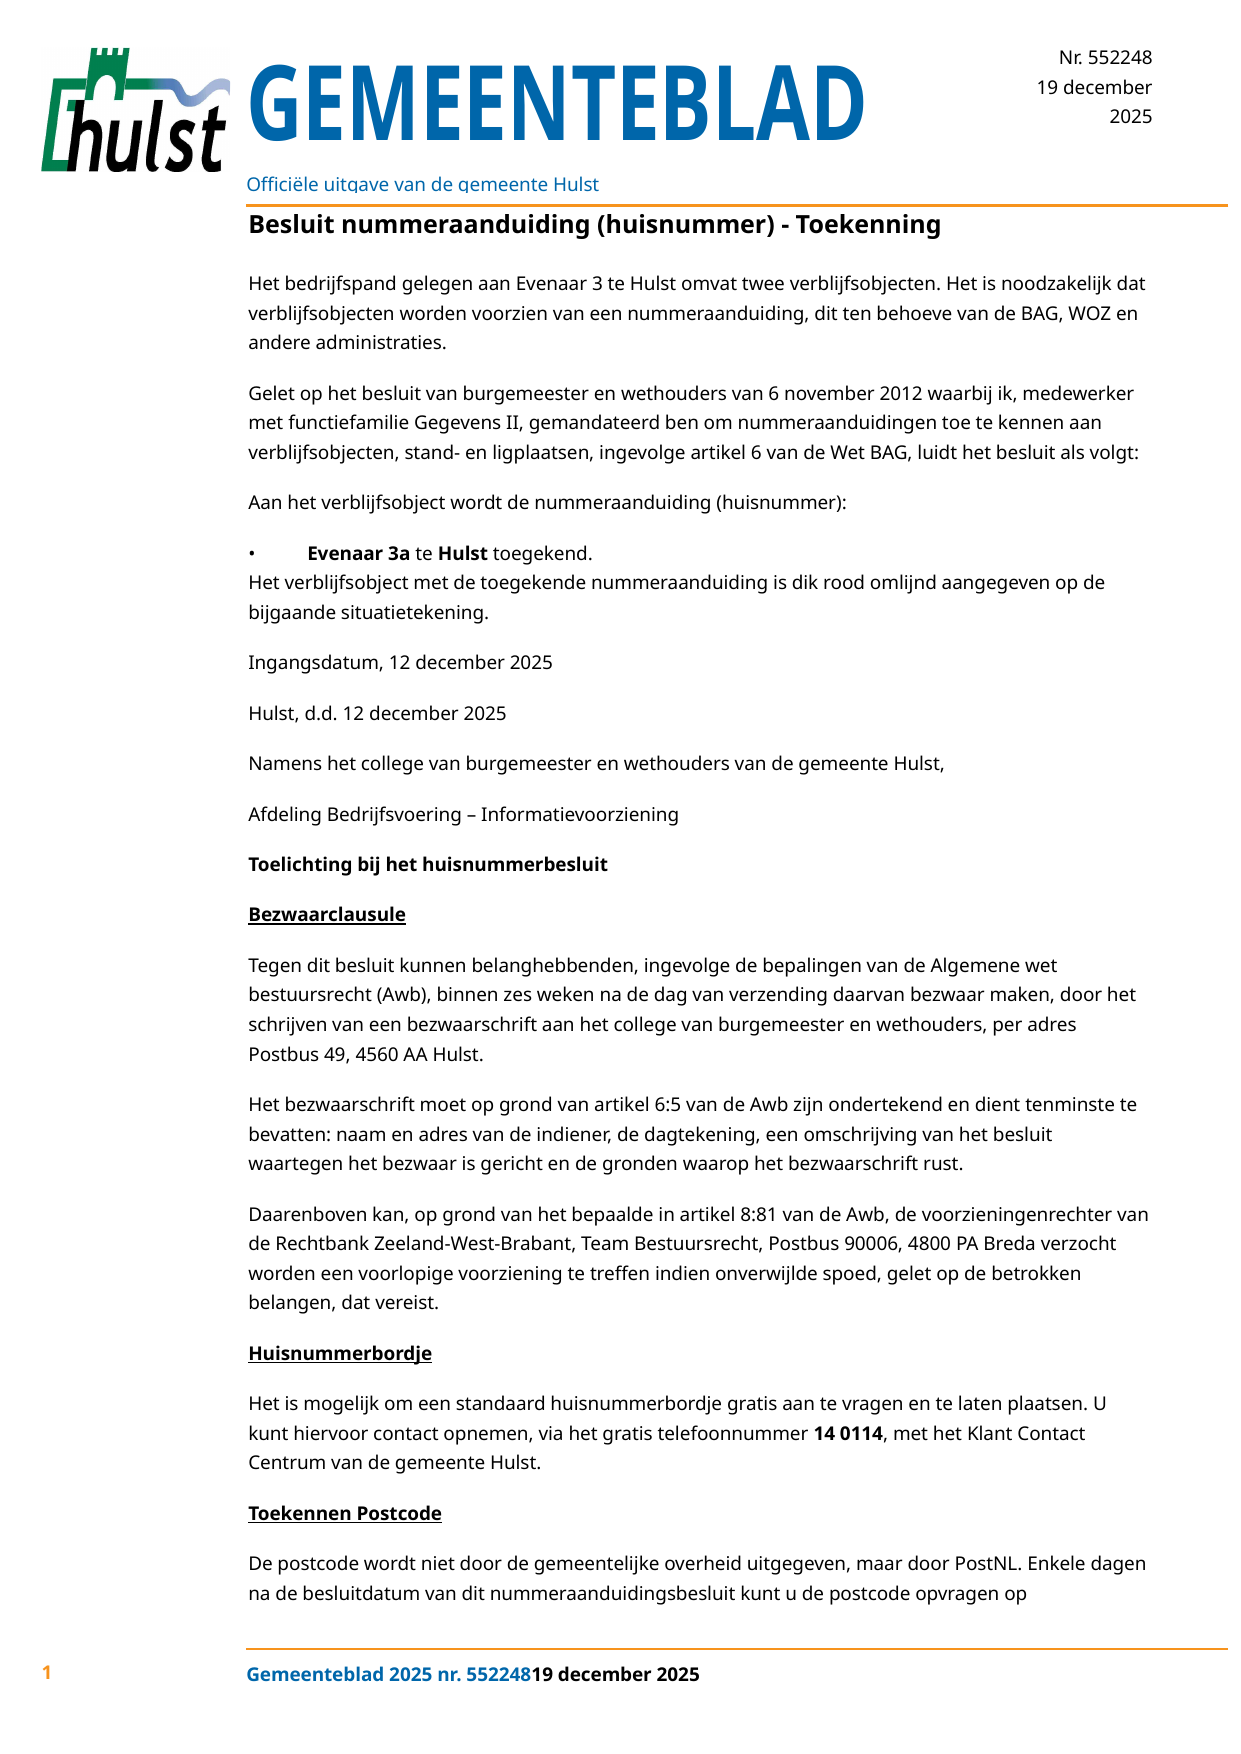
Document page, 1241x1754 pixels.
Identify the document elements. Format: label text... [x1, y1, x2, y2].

text De postcode wordt niet door de gemeentelijke overheid uitgegeven, maar door PostNL. Enkele dagen na de besluitdatum van dit nummeraanduidingsbesluit kunt u de postcode opvragen op [248, 1550, 1152, 1606]
text Afdeling Bedrijfsvoering – Informatievoorziening [248, 801, 1152, 826]
text Besluit nummeraanduiding (huisnummer) - Toekenning [248, 207, 1152, 241]
text Het bezwaarschrift moet op grond van artikel 6:5 van de Awb zijn ondertekend en dient tenminste te bevatten: naam en adres van de indiener, de dagtekening, een omschrijving van het besluit waartegen het bezwaar is gericht en de gronden waarop het bezwaarschrift rust. [248, 1091, 1152, 1176]
text Het verblijfsobject met de toegekende nummeraanduiding is dik rood omlijnd aangegeven op de bijgaande situatietekening. [248, 569, 1152, 625]
text Toekennen Postcode [248, 1500, 1152, 1526]
text Bezwaarclausule [248, 902, 1152, 927]
text Het is mogelijk om een standaard huisnummerbordje gratis aan te vragen en te laten plaatsen. U kunt hiervoor contact opnemen, via het gratis telefoonnummer 14 0114, met het Klant Contact Centrum van de gemeente Hulst. [248, 1390, 1152, 1475]
text Toelichting bij het huisnummerbesluit [248, 851, 1152, 877]
text Ingangsdatum, 12 december 2025 [248, 649, 1152, 675]
text Aan het verblijfsobject wordt de nummeraanduiding (huisnummer): [248, 489, 1152, 515]
text Tegen dit besluit kunnen belanghebbenden, ingevolge de bepalingen van de Algemene wet bestuursrecht (Awb), binnen zes weken na de dag van verzending daarvan bezwaar maken, door het schrijven van een bezwaarschrift aan het college van burgemeester en wethouders, per adres Postbus 49, 4560 AA Hulst. [248, 952, 1152, 1066]
text Gelet op het besluit van burgemeester en wethouders van 6 november 2012 waarbij ik, medewerker met functiefamilie Gegevens II, gemandateerd ben om nummeraanduidingen toe te kennen aan verblijfsobjecten, stand- en ligplaatsen, ingevolge artikel 6 van de Wet BAG, luidt het besluit als volgt: [248, 380, 1152, 465]
text Daarenboven kan, op grond van het bepaalde in artikel 8:81 van de Awb, de voorzieningenrechter van de Rechtbank Zeeland-West-Brabant, Team Bestuursrecht, Postbus 90006, 4800 PA Breda verzocht worden een voorlopige voorziening te treffen indien onverwijlde spoed, gelet op de betrokken belangen, dat vereist. [248, 1201, 1152, 1315]
text Het bedrijfspand gelegen aan Evenaar 3 te Hulst omvat twee verblijfsobjecten. Het is noodzakelijk dat verblijfsobjecten worden voorzien van een nummeraanduiding, dit ten behoeve van de BAG, WOZ en andere administraties. [248, 270, 1152, 355]
list Evenaar 3a te Hulst toegekend. [248, 540, 1152, 566]
text Namens het college van burgemeester en wethouders van de gemeente Hulst, [248, 750, 1152, 776]
text Hulst, d.d. 12 december 2025 [248, 700, 1152, 726]
picture [41, 47, 231, 172]
text Huisnummerbordje [248, 1340, 1152, 1366]
